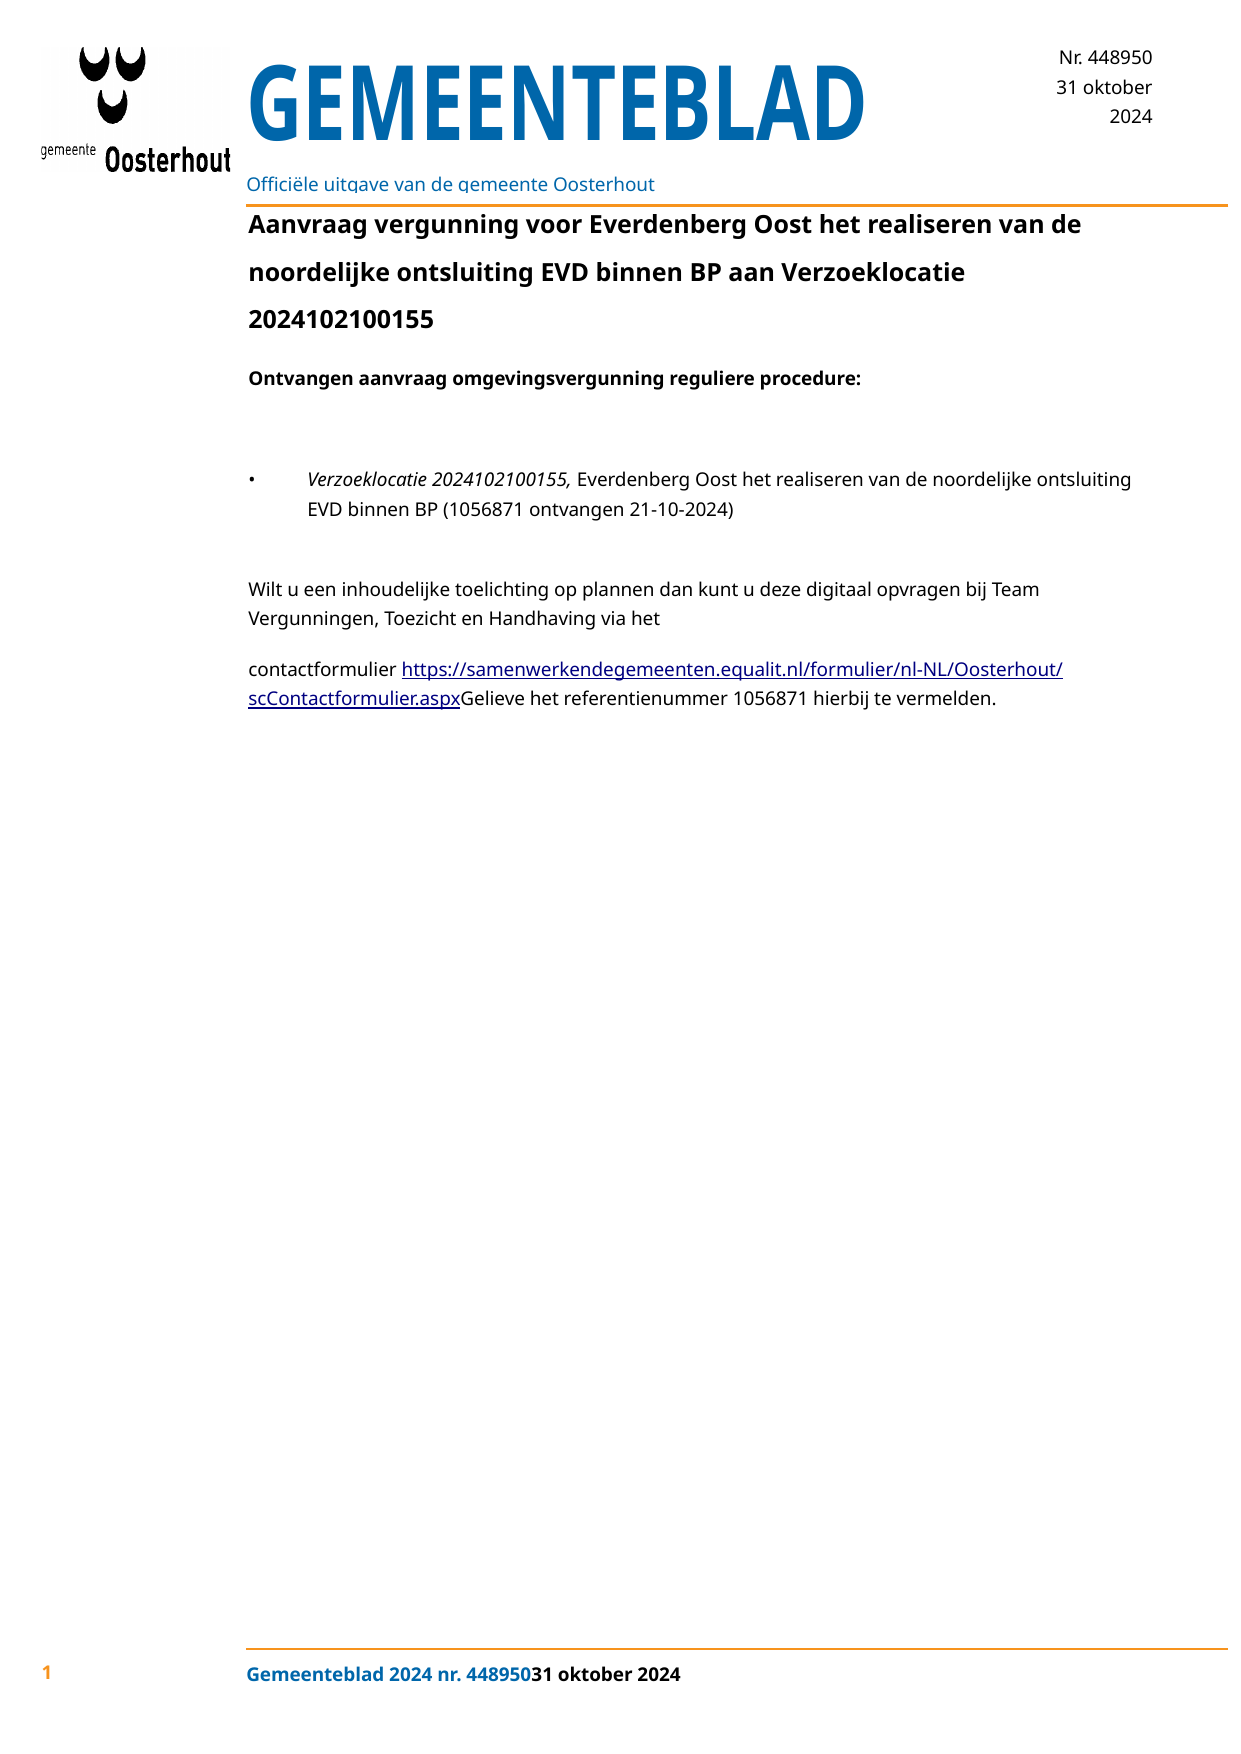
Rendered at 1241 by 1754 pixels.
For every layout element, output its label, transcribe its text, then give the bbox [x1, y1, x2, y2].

text Ontvangen aanvraag omgevingsvergunning reguliere procedure: [248, 366, 1152, 391]
text Wilt u een inhoudelijke toelichting op plannen dan kunt u deze digitaal opvragen bij Team Vergunningen, Toezicht en Handhaving via het [248, 576, 1152, 631]
list Verzoeklocatie 2024102100155, Everdenberg Oost het realiseren van de noordelijke ontsluiting EVD binnen BP (1056871 ontvangen 21-10-2024) [248, 466, 1152, 522]
picture [41, 47, 231, 172]
text contactformulier https://samenwerkendegemeenten.equalit.nl/formulier/nl-NL/Oosterhout/scContactformulier.aspxGelieve het referentienummer 1056871 hierbij te vermelden. [248, 656, 1152, 711]
text Aanvraag vergunning voor Everdenberg Oost het realiseren van de noordelijke ontsluiting EVD binnen BP aan Verzoeklocatie 2024102100155 [248, 207, 1152, 336]
